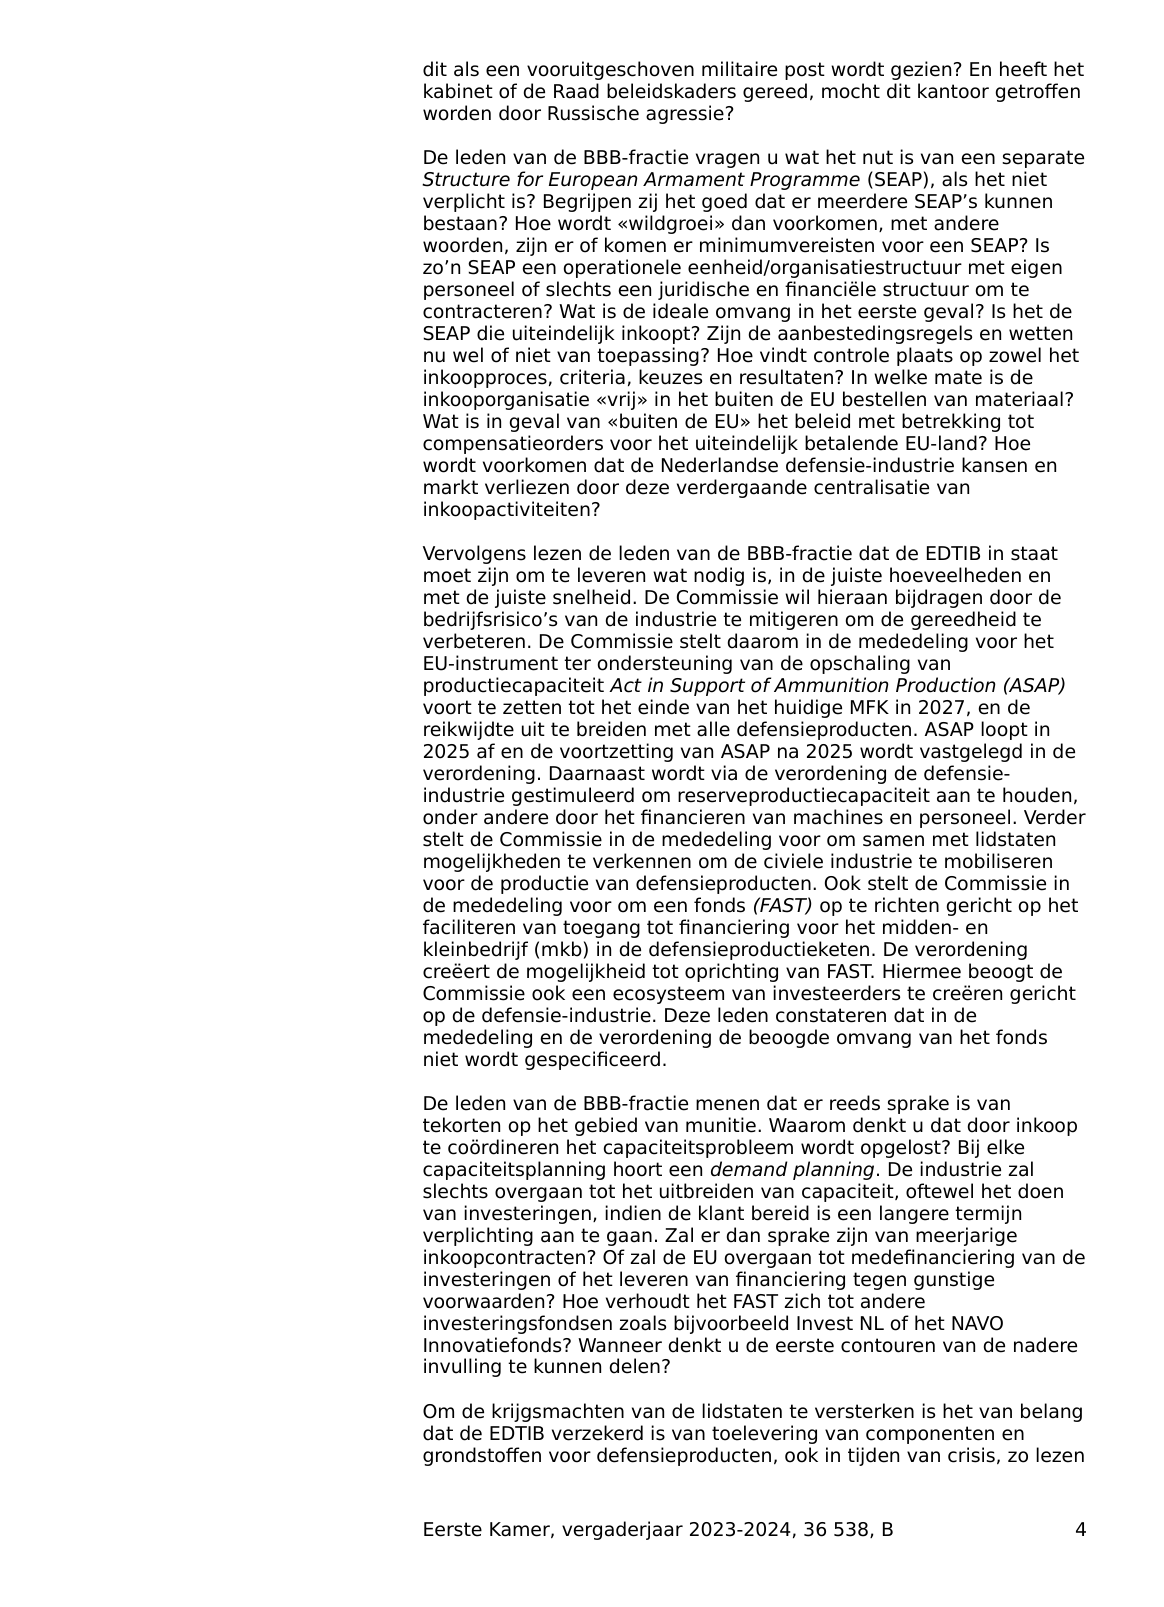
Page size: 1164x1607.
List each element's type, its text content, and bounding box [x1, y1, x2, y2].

text De leden van de BBB-fractie menen dat er reeds sprake is van tekorten op het gebied van munitie. Waarom denkt u dat door inkoop te coördineren het capaciteitsprobleem wordt opgelost? Bij elke capaciteitsplanning hoort een demand planning. De industrie zal slechts overgaan tot het uitbreiden van capaciteit, oftewel het doen van investeringen, indien de klant bereid is een langere termijn verplichting aan te gaan. Zal er dan sprake zijn van meerjarige inkoopcontracten? Of zal de EU overgaan tot medefinanciering van de investeringen of het leveren van financiering tegen gunstige voorwaarden? Hoe verhoudt het FAST zich tot andere investeringsfondsen zoals bijvoorbeeld Invest NL of het NAVO Innovatiefonds? Wanneer denkt u de eerste contouren van de nadere invulling te kunnen delen? [422, 1093, 1087, 1378]
text dit als een vooruitgeschoven militaire post wordt gezien? En heeft het kabinet of de Raad beleidskaders gereed, mocht dit kantoor getroffen worden door Russische agressie? [422, 59, 1087, 125]
text Vervolgens lezen de leden van de BBB-fractie dat de EDTIB in staat moet zijn om te leveren wat nodig is, in de juiste hoeveelheden en met de juiste snelheid. De Commissie wil hieraan bijdragen door de bedrijfsrisico’s van de industrie te mitigeren om de gereedheid te verbeteren. De Commissie stelt daarom in de mededeling voor het EU-instrument ter ondersteuning van de opschaling van productiecapaciteit Act in Support of Ammunition Production (ASAP) voort te zetten tot het einde van het huidige MFK in 2027, en de reikwijdte uit te breiden met alle defensieproducten. ASAP loopt in 2025 af en de voortzetting van ASAP na 2025 wordt vastgelegd in de verordening. Daarnaast wordt via de verordening de defensie-industrie gestimuleerd om reserveproductiecapaciteit aan te houden, onder andere door het financieren van machines en personeel. Verder stelt de Commissie in de mededeling voor om samen met lidstaten mogelijkheden te verkennen om de civiele industrie te mobiliseren voor de productie van defensieproducten. Ook stelt de Commissie in de mededeling voor om een fonds (FAST) op te richten gericht op het faciliteren van toegang tot financiering voor het midden- en kleinbedrijf (mkb) in de defensieproductieketen. De verordening creëert de mogelijkheid tot oprichting van FAST. Hiermee beoogt de Commissie ook een ecosysteem van investeerders te creëren gericht op de defensie-industrie. Deze leden constateren dat in de mededeling en de verordening de beoogde omvang van het fonds niet wordt gespecificeerd. [422, 543, 1087, 1071]
text De leden van de BBB-fractie vragen u wat het nut is van een separate Structure for European Armament Programme (SEAP), als het niet verplicht is? Begrijpen zij het goed dat er meerdere SEAP’s kunnen bestaan? Hoe wordt «wildgroei» dan voorkomen, met andere woorden, zijn er of komen er minimumvereisten voor een SEAP? Is zo’n SEAP een operationele eenheid/organisatiestructuur met eigen personeel of slechts een juridische en financiële structuur om te contracteren? Wat is de ideale omvang in het eerste geval? Is het de SEAP die uiteindelijk inkoopt? Zijn de aanbestedingsregels en wetten nu wel of niet van toepassing? Hoe vindt controle plaats op zowel het inkoopproces, criteria, keuzes en resultaten? In welke mate is de inkooporganisatie «vrij» in het buiten de EU bestellen van materiaal? Wat is in geval van «buiten de EU» het beleid met betrekking tot compensatieorders voor het uiteindelijk betalende EU-land? Hoe wordt voorkomen dat de Nederlandse defensie-industrie kansen en markt verliezen door deze verdergaande centralisatie van inkoopactiviteiten? [422, 147, 1087, 521]
text Om de krijgsmachten van de lidstaten te versterken is het van belang dat de EDTIB verzekerd is van toelevering van componenten en grondstoffen voor defensieproducten, ook in tijden van crisis, zo lezen [422, 1401, 1087, 1467]
